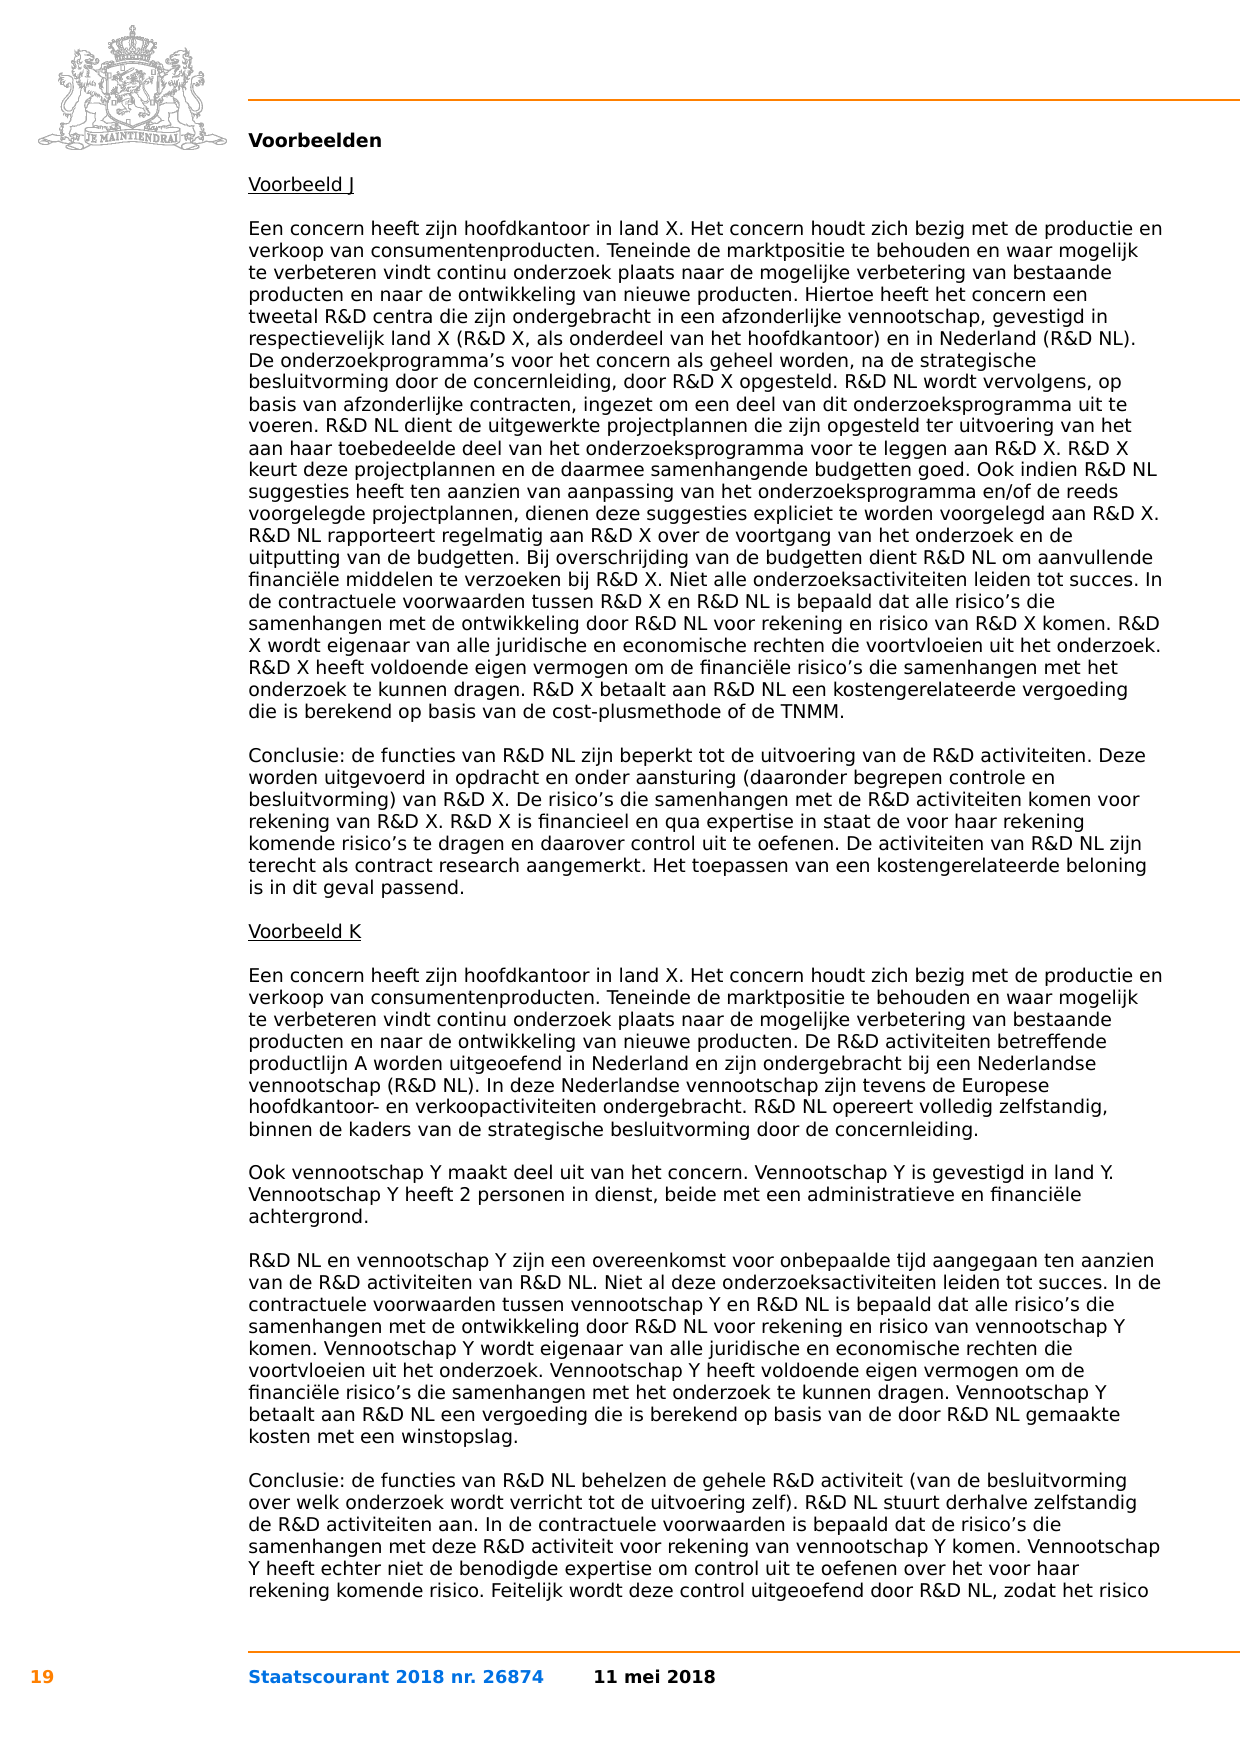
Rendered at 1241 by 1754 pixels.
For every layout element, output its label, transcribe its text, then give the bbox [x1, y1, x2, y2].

text R&D NL en vennootschap Y zijn een overeenkomst voor onbepaalde tijd aangegaan ten aanzien van de R&D activiteiten van R&D NL. Niet al deze onderzoeksactiviteiten leiden tot succes. In de contractuele voorwaarden tussen vennootschap Y en R&D NL is bepaald dat alle risico’s die samenhangen met de ontwikkeling door R&D NL voor rekening en risico van vennootschap Y komen. Vennootschap Y wordt eigenaar van alle juridische en economische rechten die voortvloeien uit het onderzoek. Vennootschap Y heeft voldoende eigen vermogen om de financiële risico’s die samenhangen met het onderzoek te kunnen dragen. Vennootschap Y betaalt aan R&D NL een vergoeding die is berekend op basis van de door R&D NL gemaakte kosten met een winstopslag. [248, 1250, 1163, 1448]
text Conclusie: de functies van R&D NL zijn beperkt tot de uitvoering van de R&D activiteiten. Deze worden uitgevoerd in opdracht en onder aansturing (daaronder begrepen controle en besluitvorming) van R&D X. De risico’s die samenhangen met de R&D activiteiten komen voor rekening van R&D X. R&D X is financieel en qua expertise in staat de voor haar rekening komende risico’s te dragen en daarover control uit te oefenen. De activiteiten van R&D NL zijn terecht als contract research aangemerkt. Het toepassen van een kostengerelateerde beloning is in dit geval passend. [248, 745, 1163, 899]
text Conclusie: de functies van R&D NL behelzen de gehele R&D activiteit (van de besluitvorming over welk onderzoek wordt verricht tot de uitvoering zelf). R&D NL stuurt derhalve zelfstandig de R&D activiteiten aan. In de contractuele voorwaarden is bepaald dat de risico’s die samenhangen met deze R&D activiteit voor rekening van vennootschap Y komen. Vennootschap Y heeft echter niet de benodigde expertise om control uit te oefenen over het voor haar rekening komende risico. Feitelijk wordt deze control uitgeoefend door R&D NL, zodat het risico [248, 1470, 1163, 1602]
subtitle Voorbeeld K [248, 921, 1163, 943]
subtitle Voorbeelden [248, 130, 1163, 152]
text Een concern heeft zijn hoofdkantoor in land X. Het concern houdt zich bezig met de productie en verkoop van consumentenproducten. Teneinde de marktpositie te behouden en waar mogelijk te verbeteren vindt continu onderzoek plaats naar de mogelijke verbetering van bestaande producten en naar de ontwikkeling van nieuwe producten. De R&D activiteiten betreffende productlijn A worden uitgeoefend in Nederland en zijn ondergebracht bij een Nederlandse vennootschap (R&D NL). In deze Nederlandse vennootschap zijn tevens de Europese hoofdkantoor- en verkoopactiviteiten ondergebracht. R&D NL opereert volledig zelfstandig, binnen de kaders van de strategische besluitvorming door de concernleiding. [248, 964, 1163, 1140]
picture [38, 25, 227, 150]
text Ook vennootschap Y maakt deel uit van het concern. Vennootschap Y is gevestigd in land Y. Vennootschap Y heeft 2 personen in dienst, beide met een administratieve en financiële achtergrond. [248, 1162, 1163, 1228]
subtitle Voorbeeld J [248, 174, 1163, 196]
text Een concern heeft zijn hoofdkantoor in land X. Het concern houdt zich bezig met de productie en verkoop van consumentenproducten. Teneinde de marktpositie te behouden en waar mogelijk te verbeteren vindt continu onderzoek plaats naar de mogelijke verbetering van bestaande producten en naar de ontwikkeling van nieuwe producten. Hiertoe heeft het concern een tweetal R&D centra die zijn ondergebracht in een afzonderlijke vennootschap, gevestigd in respectievelijk land X (R&D X, als onderdeel van het hoofdkantoor) en in Nederland (R&D NL). De onderzoekprogramma’s voor het concern als geheel worden, na de strategische besluitvorming door de concernleiding, door R&D X opgesteld. R&D NL wordt vervolgens, op basis van afzonderlijke contracten, ingezet om een deel van dit onderzoeksprogramma uit te voeren. R&D NL dient de uitgewerkte projectplannen die zijn opgesteld ter uitvoering van het aan haar toebedeelde deel van het onderzoeksprogramma voor te leggen aan R&D X. R&D X keurt deze projectplannen en de daarmee samenhangende budgetten goed. Ook indien R&D NL suggesties heeft ten aanzien van aanpassing van het onderzoeksprogramma en/of de reeds voorgelegde projectplannen, dienen deze suggesties expliciet te worden voorgelegd aan R&D X. R&D NL rapporteert regelmatig aan R&D X over de voortgang van het onderzoek en de uitputting van de budgetten. Bij overschrijding van de budgetten dient R&D NL om aanvullende financiële middelen te verzoeken bij R&D X. Niet alle onderzoeksactiviteiten leiden tot succes. In de contractuele voorwaarden tussen R&D X en R&D NL is bepaald dat alle risico’s die samenhangen met de ontwikkeling door R&D NL voor rekening en risico van R&D X komen. R&D X wordt eigenaar van alle juridische en economische rechten die voortvloeien uit het onderzoek. R&D X heeft voldoende eigen vermogen om de financiële risico’s die samenhangen met het onderzoek te kunnen dragen. R&D X betaalt aan R&D NL een kostengerelateerde vergoeding die is berekend op basis van de cost-plusmethode of de TNMM. [248, 218, 1163, 723]
